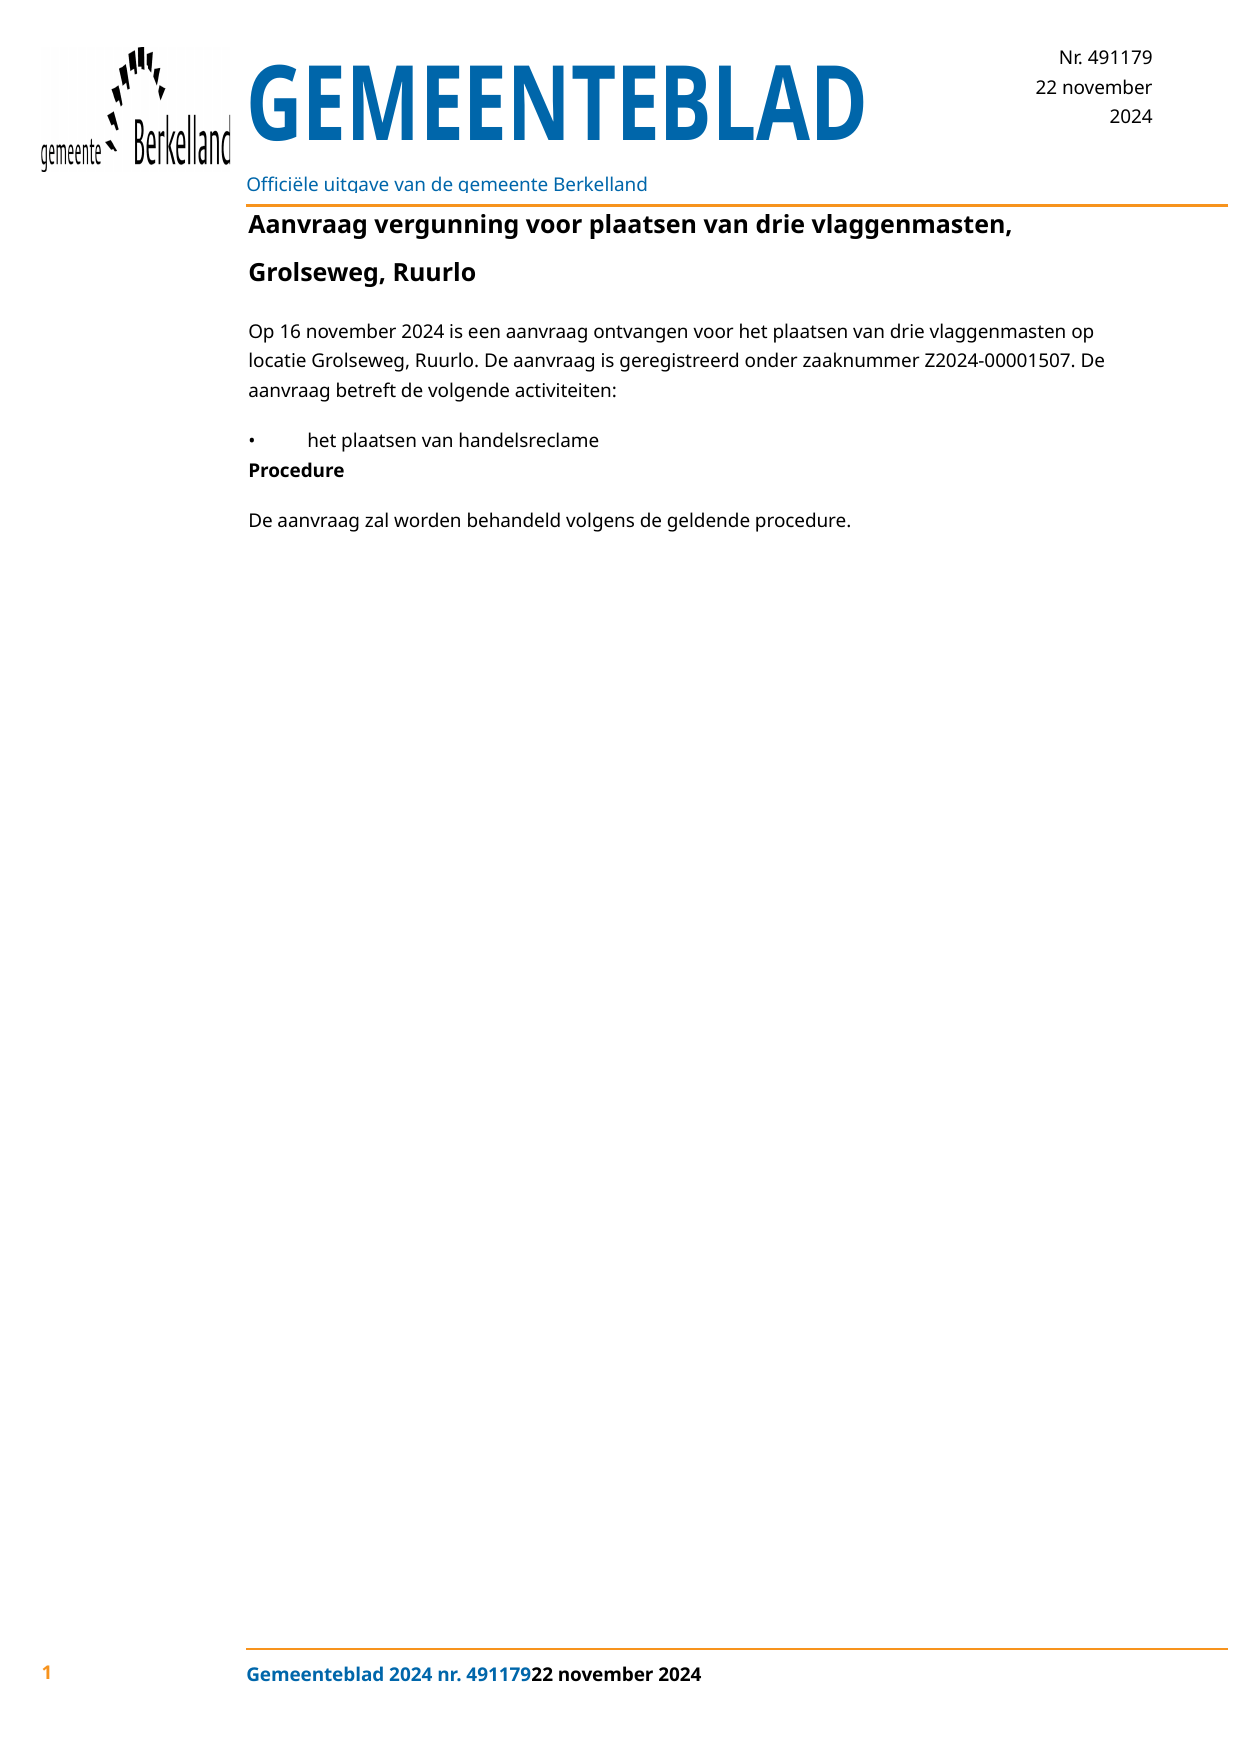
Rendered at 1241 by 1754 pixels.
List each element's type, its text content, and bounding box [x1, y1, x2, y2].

list het plaatsen van handelsreclame [248, 427, 1152, 453]
text Procedure [248, 457, 1152, 483]
picture [41, 47, 231, 172]
text De aanvraag zal worden behandeld volgens de geldende procedure. [248, 507, 1152, 533]
text Op 16 november 2024 is een aanvraag ontvangen voor het plaatsen van drie vlaggenmasten op locatie Grolseweg, Ruurlo. De aanvraag is geregistreerd onder zaaknummer Z2024-00001507. De aanvraag betreft de volgende activiteiten: [248, 318, 1152, 403]
text Aanvraag vergunning voor plaatsen van drie vlaggenmasten, Grolseweg, Ruurlo [248, 207, 1152, 288]
